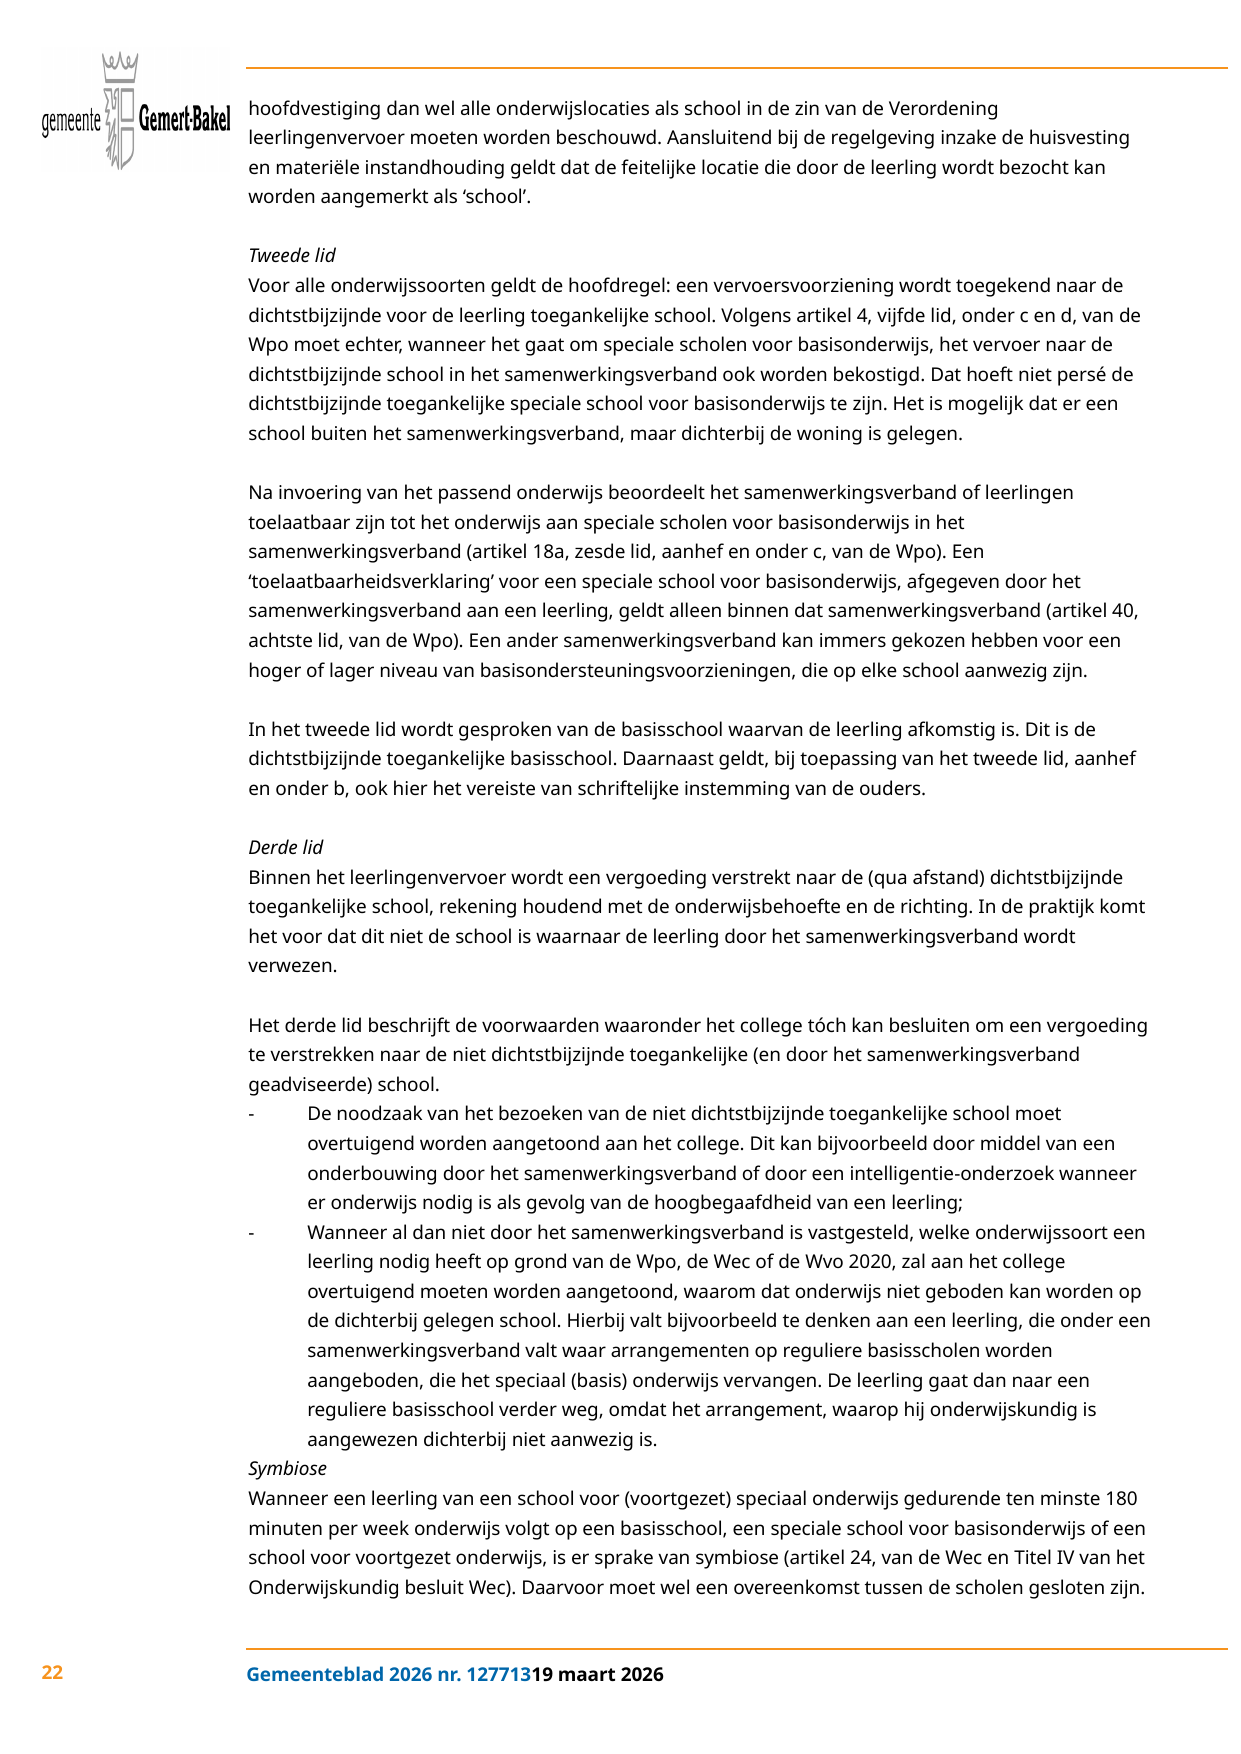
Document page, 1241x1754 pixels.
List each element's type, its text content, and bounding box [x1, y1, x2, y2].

text Binnen het leerlingenvervoer wordt een vergoeding verstrekt naar de (qua afstand) dichtstbijzijnde toegankelijke school, rekening houdend met de onderwijsbehoefte en de richting. In de praktijk komt het voor dat dit niet de school is waarnaar de leerling door het samenwerkingsverband wordt verwezen. [248, 864, 1152, 978]
text Wanneer een leerling van een school voor (voortgezet) speciaal onderwijs gedurende ten minste 180 minuten per week onderwijs volgt op een basisschool, een speciale school voor basisonderwijs of een school voor voortgezet onderwijs, is er sprake van symbiose (artikel 24, van de Wec en Titel IV van het Onderwijskundig besluit Wec). Daarvoor moet wel een overeenkomst tussen de scholen gesloten zijn. [248, 1485, 1152, 1600]
text Derde lid [248, 834, 1152, 860]
picture [41, 47, 231, 172]
text Symbiose [248, 1456, 1152, 1481]
text Het derde lid beschrijft de voorwaarden waaronder het college tóch kan besluiten om een vergoeding te verstrekken naar de niet dichtstbijzijnde toegankelijke (en door het samenwerkingsverband geadviseerde) school. [248, 1012, 1152, 1097]
text Voor alle onderwijssoorten geldt de hoofdregel: een vervoersvoorziening wordt toegekend naar de dichtstbijzijnde voor de leerling toegankelijke school. Volgens artikel 4, vijfde lid, onder c en d, van de Wpo moet echter, wanneer het gaat om speciale scholen voor basisonderwijs, het vervoer naar de dichtstbijzijnde school in het samenwerkingsverband ook worden bekostigd. Dat hoeft niet persé de dichtstbijzijnde toegankelijke speciale school voor basisonderwijs te zijn. Het is mogelijk dat er een school buiten het samenwerkingsverband, maar dichterbij de woning is gelegen. [248, 272, 1152, 446]
text Na invoering van het passend onderwijs beoordeelt het samenwerkingsverband of leerlingen toelaatbaar zijn tot het onderwijs aan speciale scholen voor basisonderwijs in het samenwerkingsverband (artikel 18a, zesde lid, aanhef en onder c, van de Wpo). Een ‘toelaatbaarheidsverklaring’ voor een speciale school voor basisonderwijs, afgegeven door het samenwerkingsverband aan een leerling, geldt alleen binnen dat samenwerkingsverband (artikel 40, achtste lid, van de Wpo). Een ander samenwerkingsverband kan immers gekozen hebben voor een hoger of lager niveau van basisondersteuningsvoorzieningen, die op elke school aanwezig zijn. [248, 479, 1152, 683]
text Tweede lid [248, 243, 1152, 268]
text In het tweede lid wordt gesproken van de basisschool waarvan de leerling afkomstig is. Dit is de dichtstbijzijnde toegankelijke basisschool. Daarnaast geldt, bij toepassing van het tweede lid, aanhef en onder b, ook hier het vereiste van schriftelijke instemming van de ouders. [248, 716, 1152, 801]
list Wanneer al dan niet door het samenwerkingsverband is vastgesteld, welke onderwijssoort een leerling nodig heeft op grond van de Wpo, de Wec of de Wvo 2020, zal aan het college overtuigend moeten worden aangetoond, waarom dat onderwijs niet geboden kan worden op de dichterbij gelegen school. Hierbij valt bijvoorbeeld te denken aan een leerling, die onder een samenwerkingsverband valt waar arrangementen op reguliere basisscholen worden aangeboden, die het speciaal (basis) onderwijs vervangen. De leerling gaat dan naar een reguliere basisschool verder weg, omdat het arrangement, waarop hij onderwijskundig is aangewezen dichterbij niet aanwezig is. [248, 1219, 1152, 1452]
list De noodzaak van het bezoeken van de niet dichtstbijzijnde toegankelijke school moet overtuigend worden aangetoond aan het college. Dit kan bijvoorbeeld door middel van een onderbouwing door het samenwerkingsverband of door een intelligentie-onderzoek wanneer er onderwijs nodig is als gevolg van de hoogbegaafdheid van een leerling; [248, 1101, 1152, 1215]
text hoofdvestiging dan wel alle onderwijslocaties als school in de zin van de Verordening leerlingenvervoer moeten worden beschouwd. Aansluitend bij de regelgeving inzake de huisvesting en materiële instandhouding geldt dat de feitelijke locatie die door de leerling wordt bezocht kan worden aangemerkt als ‘school’. [248, 95, 1152, 209]
